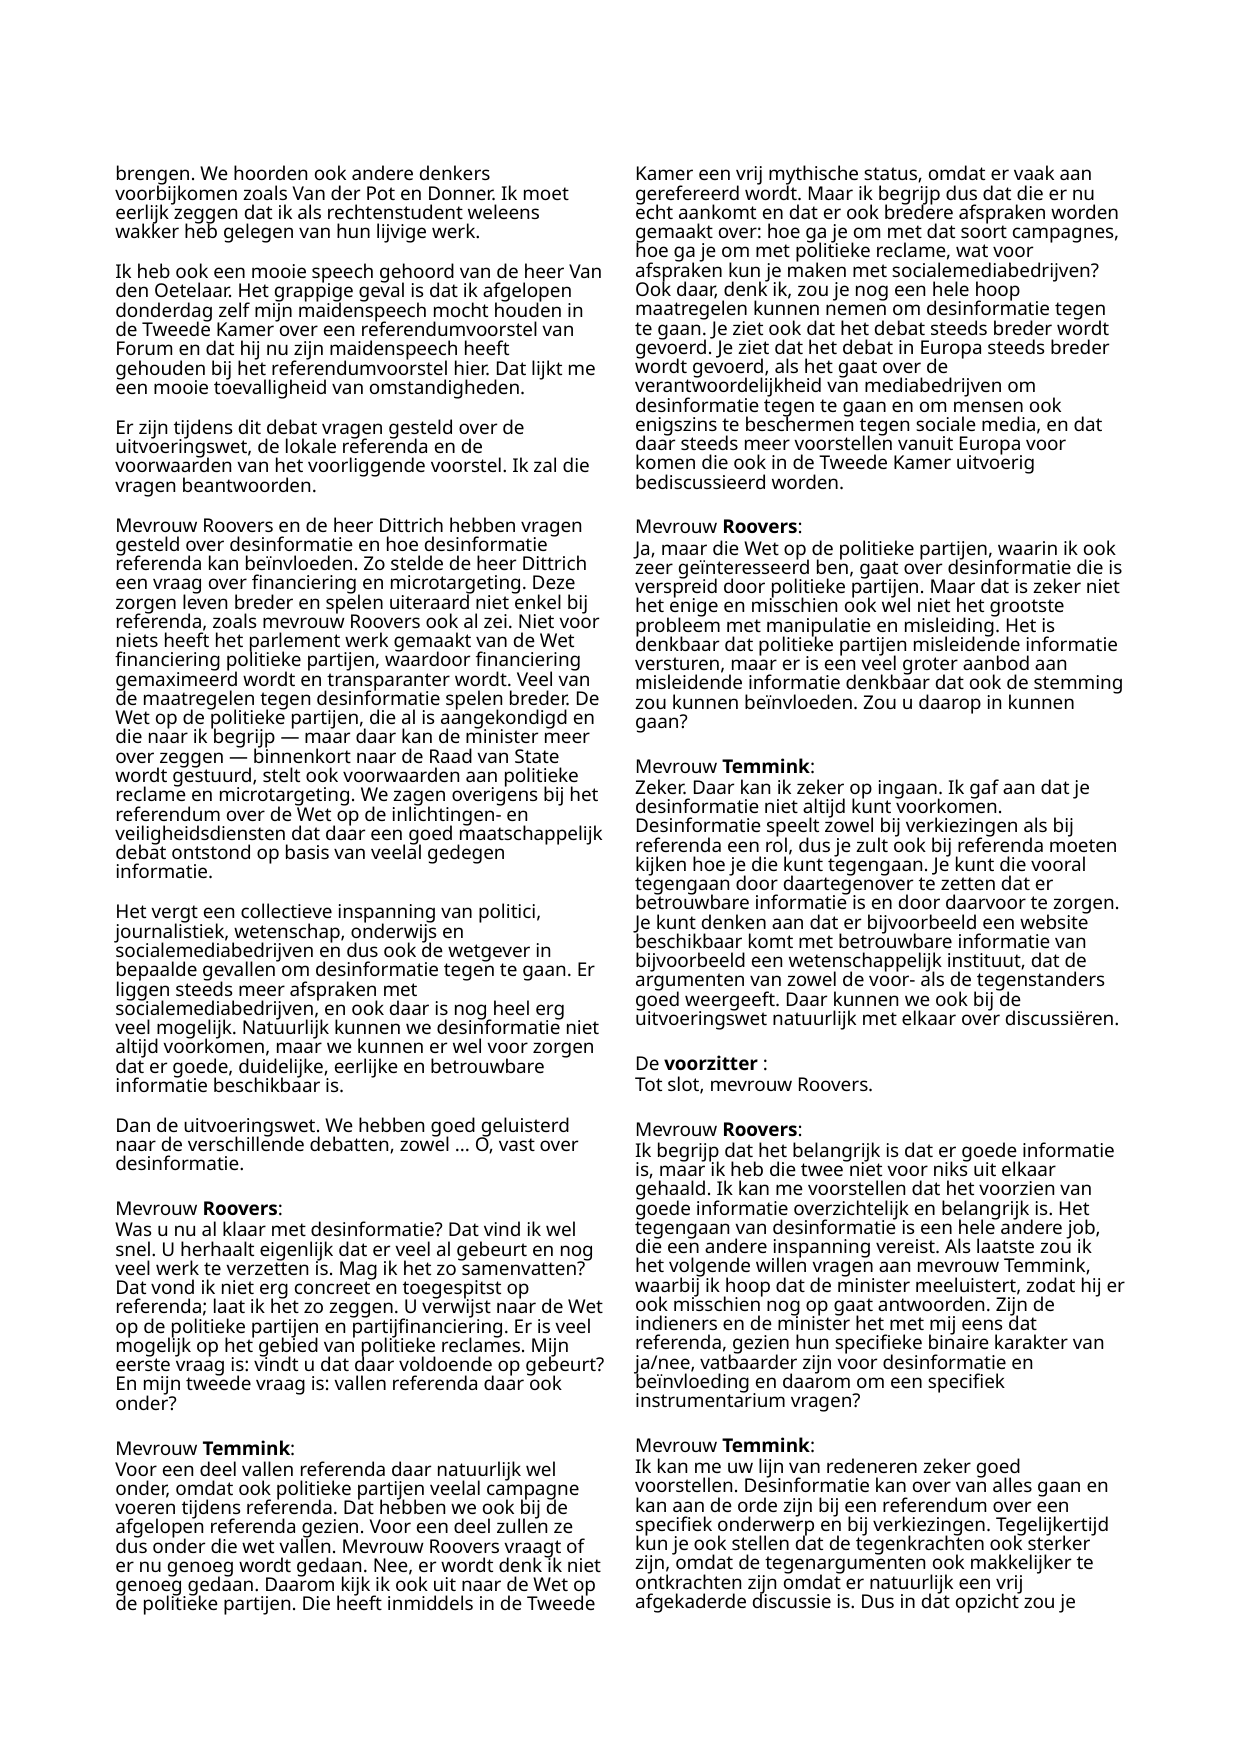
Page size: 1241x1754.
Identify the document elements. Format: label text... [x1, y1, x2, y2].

text Was u nu al klaar met desinformatie? Dat vind ik wel snel. U herhaalt eigenlijk dat er veel al gebeurt en nog veel werk te verzetten is. Mag ik het zo samenvatten? Dat vond ik niet erg concreet en toegespitst op referenda; laat ik het zo zeggen. U verwijst naar de Wet op de politieke partijen en partijfinanciering. Er is veel mogelijk op het gebied van politieke reclames. Mijn eerste vraag is: vindt u dat daar voldoende op gebeurt? En mijn tweede vraag is: vallen referenda daar ook onder? [115, 1221, 605, 1414]
text brengen. We hoorden ook andere denkers voorbijkomen zoals Van der Pot en Donner. Ik moet eerlijk zeggen dat ik als rechtenstudent weleens wakker heb gelegen van hun lijvige werk. [115, 165, 605, 242]
text Er zijn tijdens dit debat vragen gesteld over de uitvoeringswet, de lokale referenda en de voorwaarden van het voorliggende voorstel. Ik zal die vragen beantwoorden. [115, 419, 605, 496]
text Ik heb ook een mooie speech gehoord van de heer Van den Oetelaar. Het grappige geval is dat ik afgelopen donderdag zelf mijn maidenspeech mocht houden in de Tweede Kamer over een referendumvoorstel van Forum en dat hij nu zijn maidenspeech heeft gehouden bij het referendumvoorstel hier. Dat lijkt me een mooie toevalligheid van omstandigheden. [115, 263, 605, 398]
text Tot slot, mevrouw Roovers. [635, 1076, 1125, 1095]
text Mevrouw Temmink: [115, 1435, 605, 1461]
text De voorzitter : [635, 1050, 1125, 1076]
text Mevrouw Temmink: [635, 753, 1125, 779]
text Mevrouw Roovers en de heer Dittrich hebben vragen gesteld over desinformatie en hoe desinformatie referenda kan beïnvloeden. Zo stelde de heer Dittrich een vraag over financiering en microtargeting. Deze zorgen leven breder en spelen uiteraard niet enkel bij referenda, zoals mevrouw Roovers ook al zei. Niet voor niets heeft het parlement werk gemaakt van de Wet financiering politieke partijen, waardoor financiering gemaximeerd wordt en transparanter wordt. Veel van de maatregelen tegen desinformatie spelen breder. De Wet op de politieke partijen, die al is aangekondigd en die naar ik begrijp — maar daar kan de minister meer over zeggen — binnenkort naar de Raad van State wordt gestuurd, stelt ook voorwaarden aan politieke reclame en microtargeting. We zagen overigens bij het referendum over de Wet op de inlichtingen- en veiligheidsdiensten dat daar een goed maatschappelijk debat ontstond op basis van veelal gedegen informatie. [115, 517, 605, 883]
text Dan de uitvoeringswet. We hebben goed geluisterd naar de verschillende debatten, zowel ... O, vast over desinformatie. [115, 1117, 605, 1175]
text Ik begrijp dat het belangrijk is dat er goede informatie is, maar ik heb die twee niet voor niks uit elkaar gehaald. Ik kan me voorstellen dat het voorzien van goede informatie overzichtelijk en belangrijk is. Het tegengaan van desinformatie is een hele andere job, die een andere inspanning vereist. Als laatste zou ik het volgende willen vragen aan mevrouw Temmink, waarbij ik hoop dat de minister meeluistert, zodat hij er ook misschien nog op gaat antwoorden. Zijn de indieners en de minister het met mij eens dat referenda, gezien hun specifieke binaire karakter van ja/nee, vatbaarder zijn voor desinformatie en beïnvloeding en daarom om een specifiek instrumentarium vragen? [635, 1142, 1125, 1411]
text Het vergt een collectieve inspanning van politici, journalistiek, wetenschap, onderwijs en socialemediabedrijven en dus ook de wetgever in bepaalde gevallen om desinformatie tegen te gaan. Er liggen steeds meer afspraken met socialemediabedrijven, en ook daar is nog heel erg veel mogelijk. Natuurlijk kunnen we desinformatie niet altijd voorkomen, maar we kunnen er wel voor zorgen dat er goede, duidelijke, eerlijke en betrouwbare informatie beschikbaar is. [115, 903, 605, 1096]
text Ja, maar die Wet op de politieke partijen, waarin ik ook zeer geïnteresseerd ben, gaat over desinformatie die is verspreid door politieke partijen. Maar dat is zeker niet het enige en misschien ook wel niet het grootste probleem met manipulatie en misleiding. Het is denkbaar dat politieke partijen misleidende informatie versturen, maar er is een veel groter aanbod aan misleidende informatie denkbaar dat ook de stemming zou kunnen beïnvloeden. Zou u daarop in kunnen gaan? [635, 539, 1125, 732]
text Ik kan me uw lijn van redeneren zeker goed voorstellen. Desinformatie kan over van alles gaan en kan aan de orde zijn bij een referendum over een specifiek onderwerp en bij verkiezingen. Tegelijkertijd kun je ook stellen dat de tegenkrachten ook sterker zijn, omdat de tegenargumenten ook makkelijker te ontkrachten zijn omdat er natuurlijk een vrij afgekaderde discussie is. Dus in dat opzicht zou je [635, 1458, 1125, 1612]
text Zeker. Daar kan ik zeker op ingaan. Ik gaf aan dat je desinformatie niet altijd kunt voorkomen. Desinformatie speelt zowel bij verkiezingen als bij referenda een rol, dus je zult ook bij referenda moeten kijken hoe je die kunt tegengaan. Je kunt die vooral tegengaan door daartegenover te zetten dat er betrouwbare informatie is en door daarvoor te zorgen. Je kunt denken aan dat er bijvoorbeeld een website beschikbaar komt met betrouwbare informatie van bijvoorbeeld een wetenschappelijk instituut, dat de argumenten van zowel de voor- als de tegenstanders goed weergeeft. Daar kunnen we ook bij de uitvoeringswet natuurlijk met elkaar over discussiëren. [635, 779, 1125, 1029]
text Mevrouw Roovers: [115, 1196, 605, 1221]
text Kamer een vrij mythische status, omdat er vaak aan gerefereerd wordt. Maar ik begrijp dus dat die er nu echt aankomt en dat er ook bredere afspraken worden gemaakt over: hoe ga je om met dat soort campagnes, hoe ga je om met politieke reclame, wat voor afspraken kun je maken met socialemediabedrijven? Ook daar, denk ik, zou je nog een hele hoop maatregelen kunnen nemen om desinformatie tegen te gaan. Je ziet ook dat het debat steeds breder wordt gevoerd. Je ziet dat het debat in Europa steeds breder wordt gevoerd, als het gaat over de verantwoordelijkheid van mediabedrijven om desinformatie tegen te gaan en om mensen ook enigszins te beschermen tegen sociale media, en dat daar steeds meer voorstellen vanuit Europa voor komen die ook in de Tweede Kamer uitvoerig bediscussieerd worden. [635, 165, 1125, 493]
text Mevrouw Temmink: [635, 1432, 1125, 1458]
text Mevrouw Roovers: [635, 514, 1125, 539]
text Voor een deel vallen referenda daar natuurlijk wel onder, omdat ook politieke partijen veelal campagne voeren tijdens referenda. Dat hebben we ook bij de afgelopen referenda gezien. Voor een deel zullen ze dus onder die wet vallen. Mevrouw Roovers vraagt of er nu genoeg wordt gedaan. Nee, er wordt denk ik niet genoeg gedaan. Daarom kijk ik ook uit naar de Wet op de politieke partijen. Die heeft inmiddels in de Tweede [115, 1461, 605, 1615]
text Mevrouw Roovers: [635, 1116, 1125, 1142]
